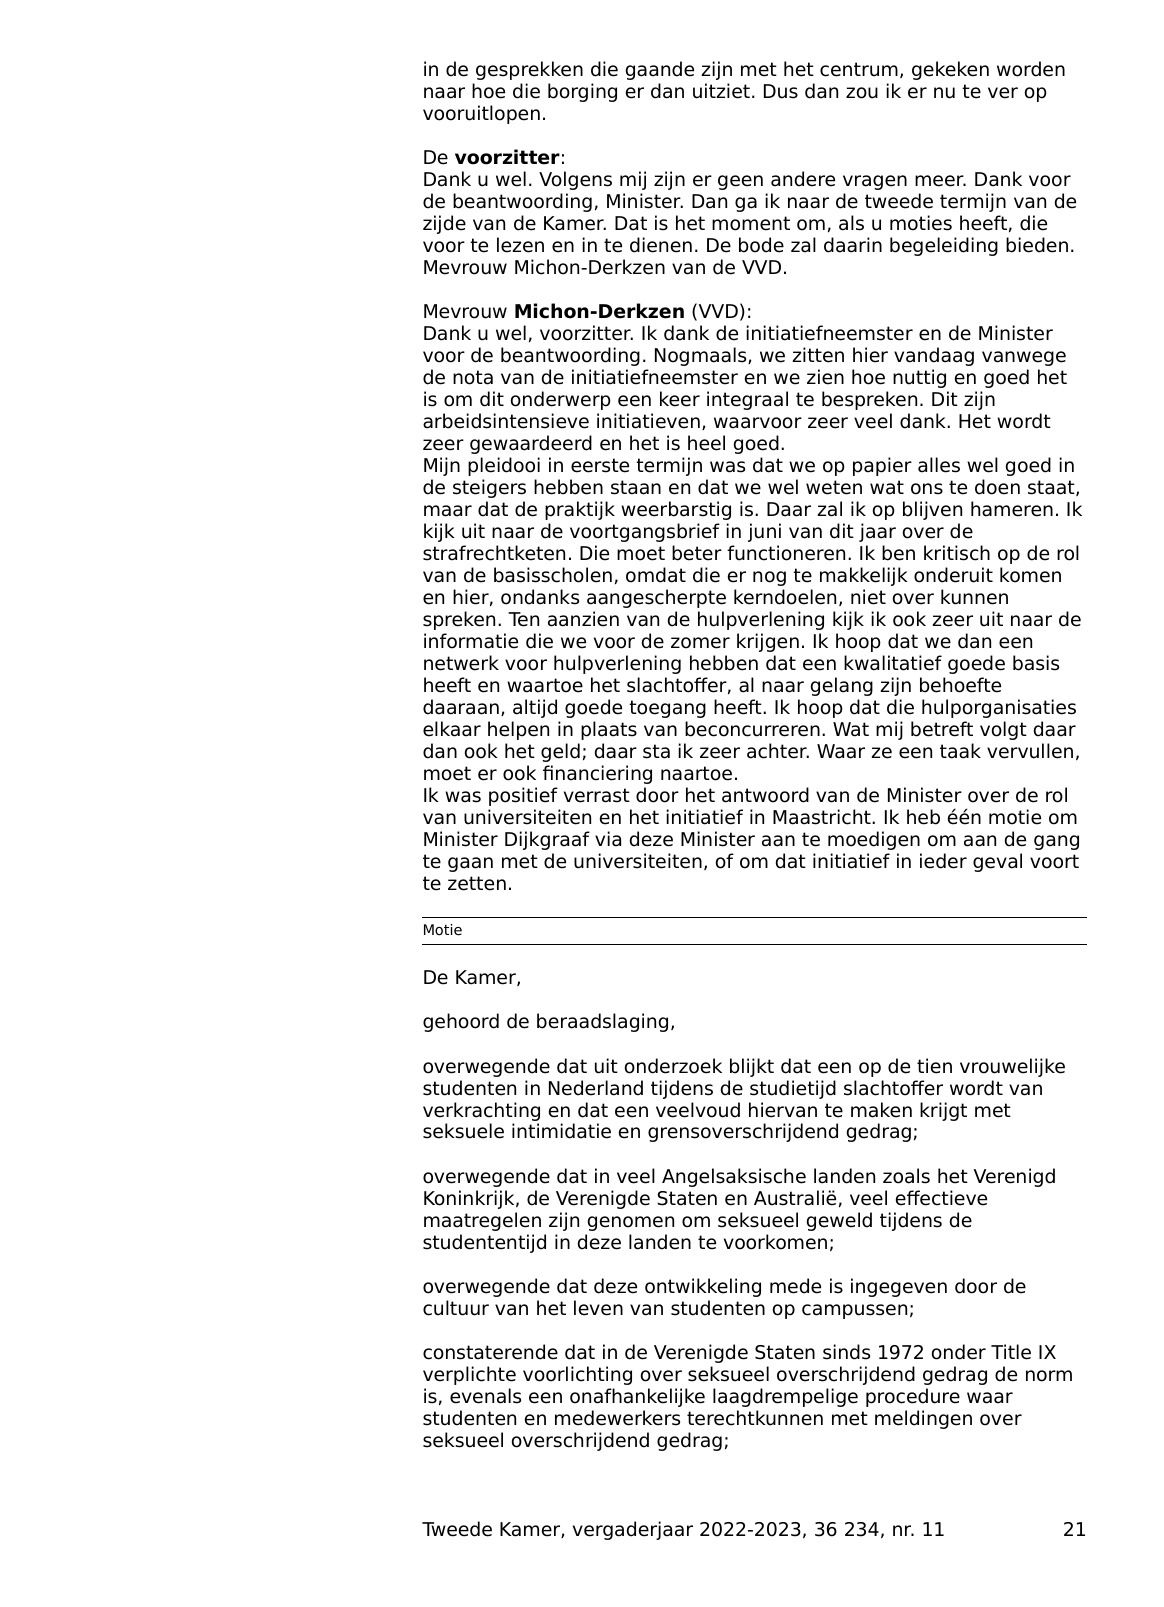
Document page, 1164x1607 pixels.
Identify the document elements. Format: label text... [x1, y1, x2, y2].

text De voorzitter: [422, 147, 1087, 169]
text overwegende dat uit onderzoek blijkt dat een op de tien vrouwelijke studenten in Nederland tijdens de studietijd slachtoffer wordt van verkrachting en dat een veelvoud hiervan te maken krijgt met seksuele intimidatie en grensoverschrijdend gedrag; [422, 1056, 1087, 1143]
text in de gesprekken die gaande zijn met het centrum, gekeken worden naar hoe die borging er dan uitziet. Dus dan zou ik er nu te ver op vooruitlopen. [422, 59, 1087, 125]
text overwegende dat deze ontwikkeling mede is ingegeven door de cultuur van het leven van studenten op campussen; [422, 1276, 1087, 1320]
text constaterende dat in de Verenigde Staten sinds 1972 onder Title IX verplichte voorlichting over seksueel overschrijdend gedrag de norm is, evenals een onafhankelijke laagdrempelige procedure waar studenten en medewerkers terechtkunnen met meldingen over seksueel overschrijdend gedrag; [422, 1342, 1087, 1452]
text Dank u wel, voorzitter. Ik dank de initiatiefneemster en de Minister voor de beantwoording. Nogmaals, we zitten hier vandaag vanwege de nota van de initiatiefneemster en we zien hoe nuttig en goed het is om dit onderwerp een keer integraal te bespreken. Dit zijn arbeidsintensieve initiatieven, waarvoor zeer veel dank. Het wordt zeer gewaardeerd en het is heel goed. [422, 323, 1087, 455]
table_header Motie [422, 918, 1087, 944]
text gehoord de beraadslaging, [422, 1011, 1087, 1033]
text Ik was positief verrast door het antwoord van de Minister over de rol van universiteiten en het initiatief in Maastricht. Ik heb één motie om Minister Dijkgraaf via deze Minister aan te moedigen om aan de gang te gaan met de universiteiten, of om dat initiatief in ieder geval voort te zetten. [422, 785, 1087, 895]
text overwegende dat in veel Angelsaksische landen zoals het Verenigd Koninkrijk, de Verenigde Staten en Australië, veel effectieve maatregelen zijn genomen om seksueel geweld tijdens de studententijd in deze landen te voorkomen; [422, 1166, 1087, 1253]
text Mevrouw Michon-Derkzen (VVD): [422, 301, 1087, 323]
text De Kamer, [422, 967, 1087, 989]
text Dank u wel. Volgens mij zijn er geen andere vragen meer. Dank voor de beantwoording, Minister. Dan ga ik naar de tweede termijn van de zijde van de Kamer. Dat is het moment om, als u moties heeft, die voor te lezen en in te dienen. De bode zal daarin begeleiding bieden. Mevrouw Michon-Derkzen van de VVD. [422, 169, 1087, 279]
text Mijn pleidooi in eerste termijn was dat we op papier alles wel goed in de steigers hebben staan en dat we wel weten wat ons te doen staat, maar dat de praktijk weerbarstig is. Daar zal ik op blijven hameren. Ik kijk uit naar de voortgangsbrief in juni van dit jaar over de strafrechtketen. Die moet beter functioneren. Ik ben kritisch op de rol van de basisscholen, omdat die er nog te makkelijk onderuit komen en hier, ondanks aangescherpte kerndoelen, niet over kunnen spreken. Ten aanzien van de hulpverlening kijk ik ook zeer uit naar de informatie die we voor de zomer krijgen. Ik hoop dat we dan een netwerk voor hulpverlening hebben dat een kwalitatief goede basis heeft en waartoe het slachtoffer, al naar gelang zijn behoefte daaraan, altijd goede toegang heeft. Ik hoop dat die hulporganisaties elkaar helpen in plaats van beconcurreren. Wat mij betreft volgt daar dan ook het geld; daar sta ik zeer achter. Waar ze een taak vervullen, moet er ook financiering naartoe. [422, 455, 1087, 785]
